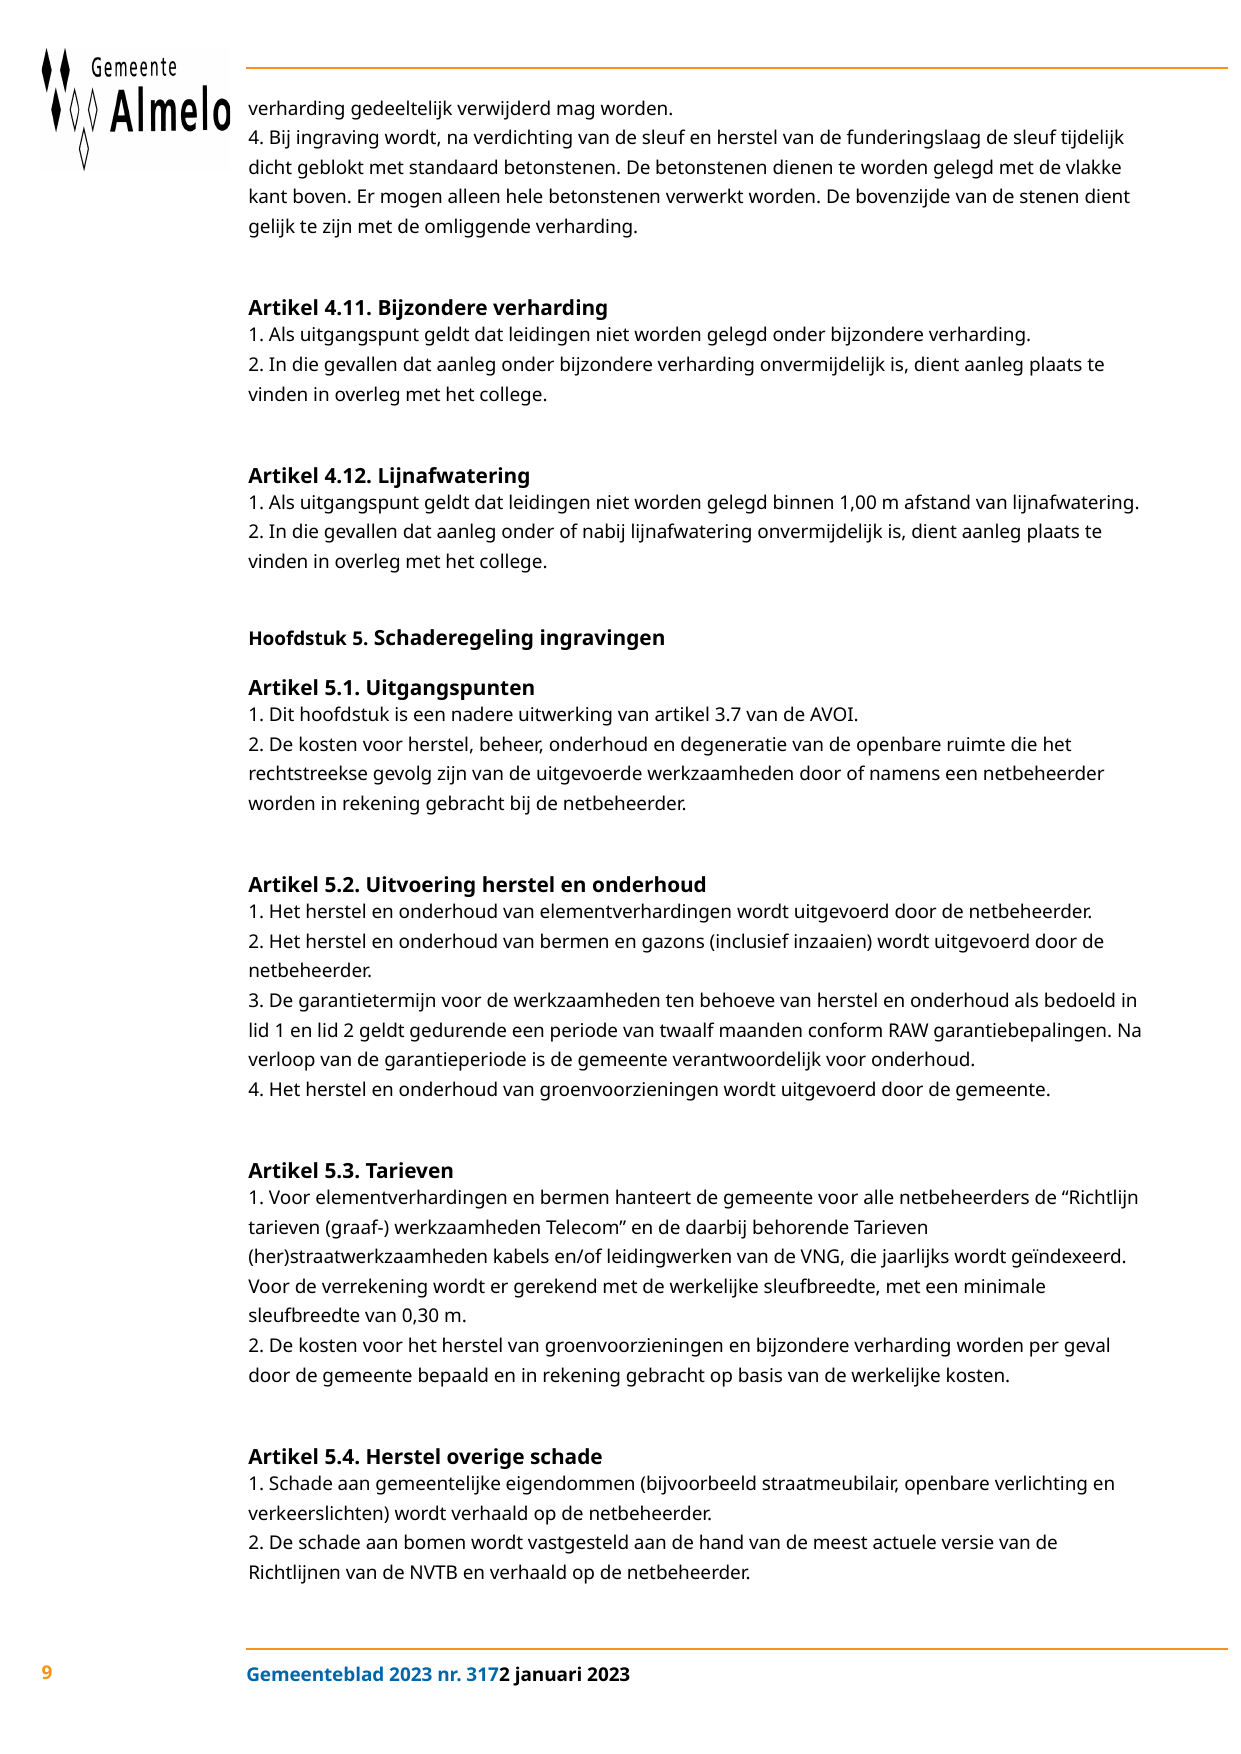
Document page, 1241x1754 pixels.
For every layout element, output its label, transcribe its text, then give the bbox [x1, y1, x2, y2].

text 4. Het herstel en onderhoud van groenvoorzieningen wordt uitgevoerd door de gemeente. [248, 1076, 1152, 1102]
text Artikel 5.4. Herstel overige schade [248, 1442, 1152, 1470]
text Artikel 5.1. Uitgangspunten [248, 673, 1152, 701]
text verharding gedeeltelijk verwijderd mag worden. [248, 95, 1152, 121]
text 1. Het herstel en onderhoud van elementverhardingen wordt uitgevoerd door de netbeheerder. [248, 898, 1152, 924]
picture [41, 47, 231, 172]
text 2. Het herstel en onderhoud van bermen en gazons (inclusief inzaaien) wordt uitgevoerd door de netbeheerder. [248, 928, 1152, 983]
text 1. Als uitgangspunt geldt dat leidingen niet worden gelegd onder bijzondere verharding. [248, 322, 1152, 347]
text 2. In die gevallen dat aanleg onder of nabij lijnafwatering onvermijdelijk is, dient aanleg plaats te vinden in overleg met het college. [248, 519, 1152, 574]
text 1. Schade aan gemeentelijke eigendommen (bijvoorbeeld straatmeubilair, openbare verlichting en verkeerslichten) wordt verhaald op de netbeheerder. [248, 1470, 1152, 1526]
text Artikel 4.12. Lijnafwatering [248, 461, 1152, 489]
text 2. De kosten voor het herstel van groenvoorzieningen en bijzondere verharding worden per geval door de gemeente bepaald en in rekening gebracht op basis van de werkelijke kosten. [248, 1332, 1152, 1388]
text 2. De kosten voor herstel, beheer, onderhoud en degeneratie van de openbare ruimte die het rechtstreekse gevolg zijn van de uitgevoerde werkzaamheden door of namens een netbeheerder worden in rekening gebracht bij de netbeheerder. [248, 731, 1152, 816]
text 2. In die gevallen dat aanleg onder bijzondere verharding onvermijdelijk is, dient aanleg plaats te vinden in overleg met het college. [248, 351, 1152, 406]
text Hoofdstuk 5. Schaderegeling ingravingen [248, 623, 1152, 652]
text 2. De schade aan bomen wordt vastgesteld aan de hand van de meest actuele versie van de Richtlijnen van de NVTB en verhaald op de netbeheerder. [248, 1529, 1152, 1585]
text Artikel 5.2. Uitvoering herstel en onderhoud [248, 870, 1152, 898]
text 1. Dit hoofdstuk is een nadere uitwerking van artikel 3.7 van de AVOI. [248, 701, 1152, 727]
text Artikel 4.11. Bijzondere verharding [248, 293, 1152, 322]
text Artikel 5.3. Tarieven [248, 1156, 1152, 1184]
text 3. De garantietermijn voor de werkzaamheden ten behoeve van herstel en onderhoud als bedoeld in lid 1 en lid 2 geldt gedurende een periode van twaalf maanden conform RAW garantiebepalingen. Na verloop van de garantieperiode is de gemeente verantwoordelijk voor onderhoud. [248, 987, 1152, 1072]
text 1. Voor elementverhardingen en bermen hanteert de gemeente voor alle netbeheerders de “Richtlijn tarieven (graaf-) werkzaamheden Telecom” en de daarbij behorende Tarieven (her)straatwerkzaamheden kabels en/of leidingwerken van de VNG, die jaarlijks wordt geïndexeerd. Voor de verrekening wordt er gerekend met de werkelijke sleufbreedte, met een minimale sleufbreedte van 0,30 m. [248, 1184, 1152, 1328]
text 4. Bij ingraving wordt, na verdichting van de sleuf en herstel van de funderingslaag de sleuf tijdelijk dicht geblokt met standaard betonstenen. De betonstenen dienen te worden gelegd met de vlakke kant boven. Er mogen alleen hele betonstenen verwerkt worden. De bovenzijde van de stenen dient gelijk te zijn met de omliggende verharding. [248, 124, 1152, 239]
text 1. Als uitgangspunt geldt dat leidingen niet worden gelegd binnen 1,00 m afstand van lijnafwatering. [248, 489, 1152, 515]
